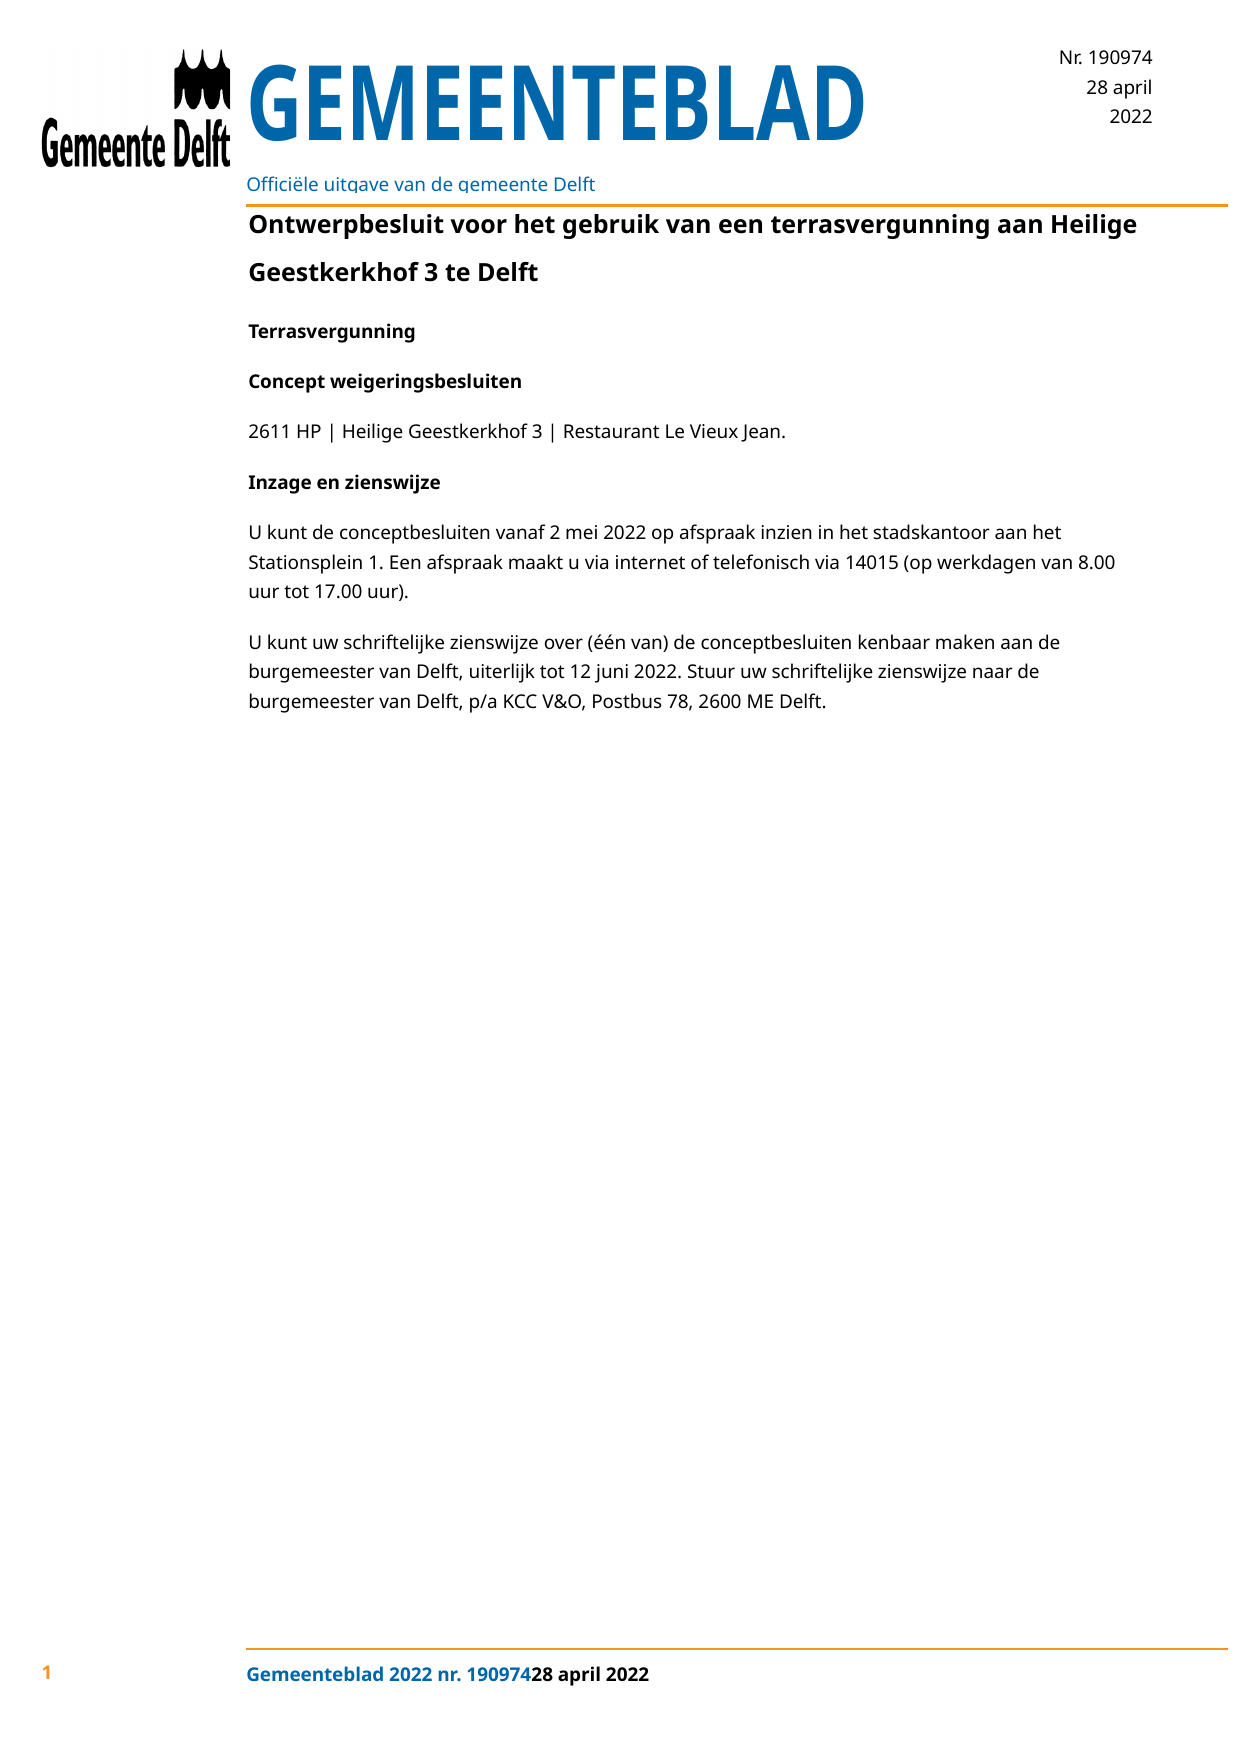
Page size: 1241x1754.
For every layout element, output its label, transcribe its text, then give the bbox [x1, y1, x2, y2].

picture [41, 47, 231, 172]
text U kunt de conceptbesluiten vanaf 2 mei 2022 op afspraak inzien in het stadskantoor aan het Stationsplein 1. Een afspraak maakt u via internet of telefonisch via 14015 (op werkdagen van 8.00 uur tot 17.00 uur). [248, 519, 1152, 604]
text Terrasvergunning [248, 318, 1152, 344]
text Concept weigeringsbesluiten [248, 368, 1152, 394]
text 2611 HP | Heilige Geestkerkhof 3 | Restaurant Le Vieux Jean. [248, 419, 1152, 444]
text Inzage en zienswijze [248, 469, 1152, 495]
text U kunt uw schriftelijke zienswijze over (één van) de conceptbesluiten kenbaar maken aan de burgemeester van Delft, uiterlijk tot 12 juni 2022. Stuur uw schriftelijke zienswijze naar de burgemeester van Delft, p/a KCC V&O, Postbus 78, 2600 ME Delft. [248, 629, 1152, 714]
text Ontwerpbesluit voor het gebruik van een terrasvergunning aan Heilige Geestkerkhof 3 te Delft [248, 207, 1152, 288]
